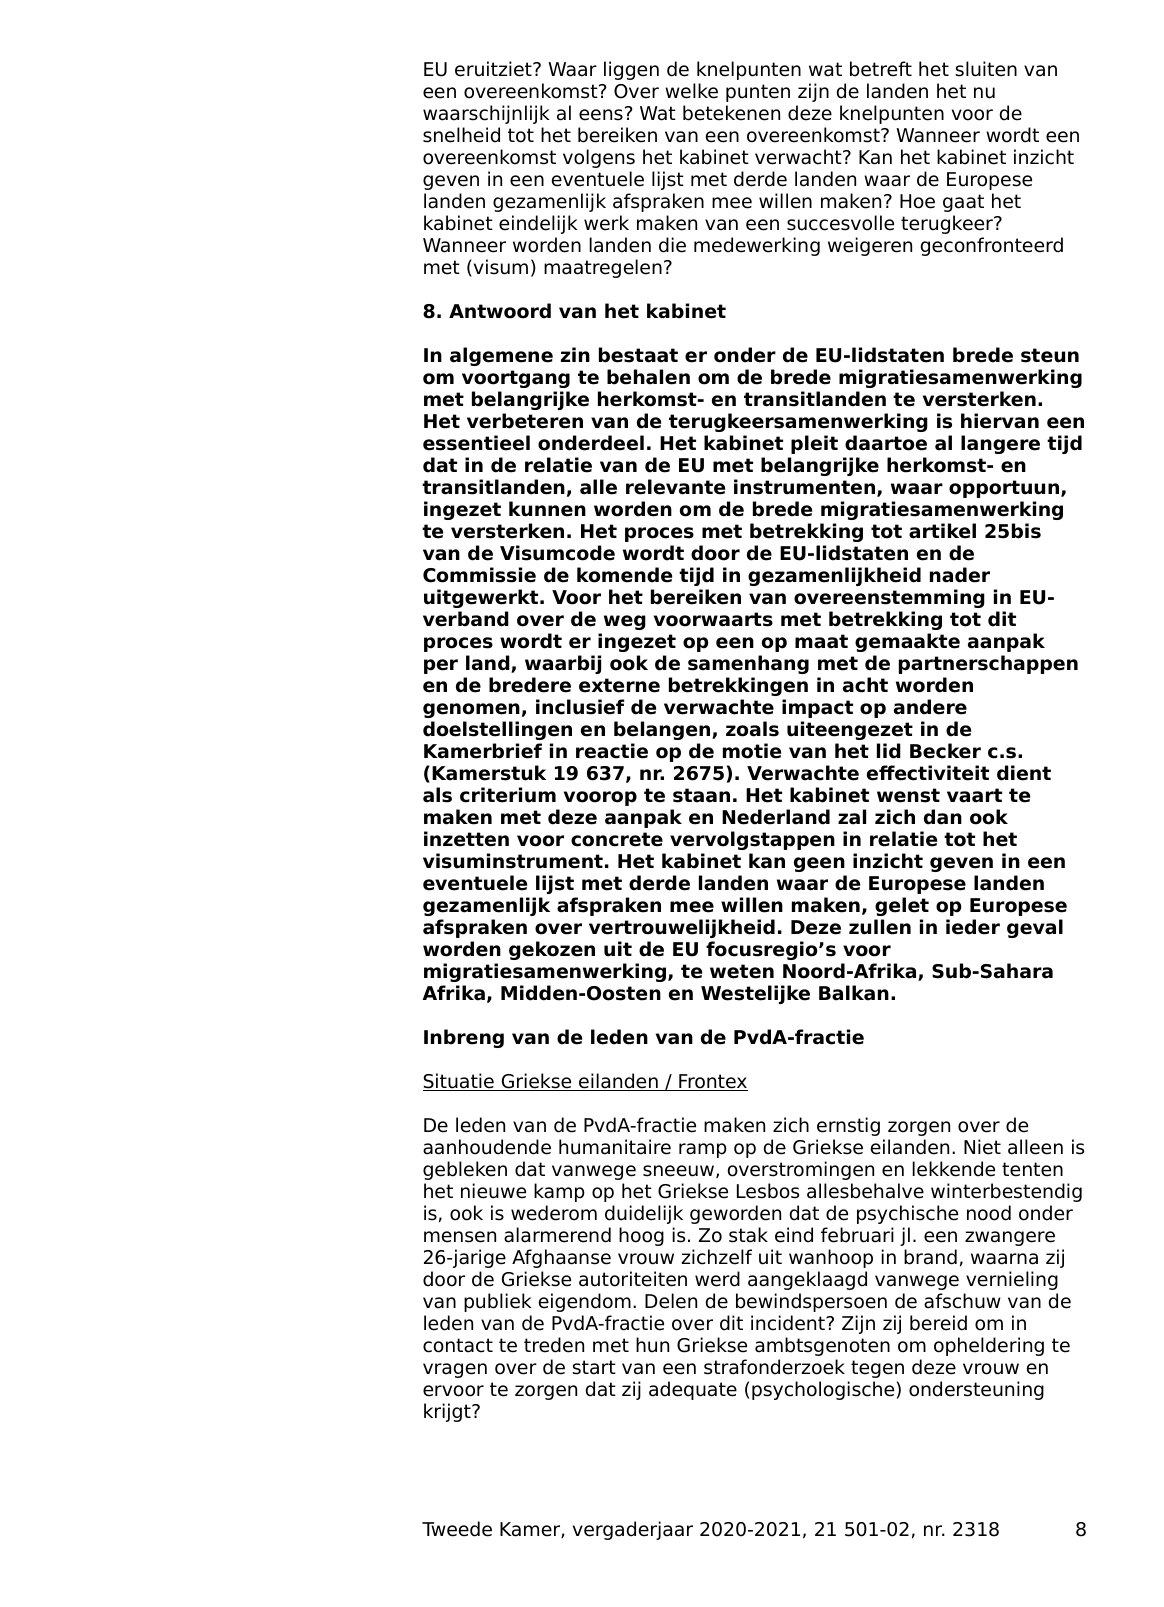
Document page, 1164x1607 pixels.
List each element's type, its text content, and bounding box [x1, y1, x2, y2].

subtitle Situatie Griekse eilanden / Frontex [422, 1071, 1087, 1093]
subtitle Inbreng van de leden van de PvdA-fractie [422, 1027, 1087, 1049]
text In algemene zin bestaat er onder de EU-lidstaten brede steun om voortgang te behalen om de brede migratiesamenwerking met belangrijke herkomst- en transitlanden te versterken. Het verbeteren van de terugkeersamenwerking is hiervan een essentieel onderdeel. Het kabinet pleit daartoe al langere tijd dat in de relatie van de EU met belangrijke herkomst- en transitlanden, alle relevante instrumenten, waar opportuun, ingezet kunnen worden om de brede migratiesamenwerking te versterken. Het proces met betrekking tot artikel 25bis van de Visumcode wordt door de EU-lidstaten en de Commissie de komende tijd in gezamenlijkheid nader uitgewerkt. Voor het bereiken van overeenstemming in EU-verband over de weg voorwaarts met betrekking tot dit proces wordt er ingezet op een op maat gemaakte aanpak per land, waarbij ook de samenhang met de partnerschappen en de bredere externe betrekkingen in acht worden genomen, inclusief de verwachte impact op andere doelstellingen en belangen, zoals uiteengezet in de Kamerbrief in reactie op de motie van het lid Becker c.s. (Kamerstuk 19 637, nr. 2675). Verwachte effectiviteit dient als criterium voorop te staan. Het kabinet wenst vaart te maken met deze aanpak en Nederland zal zich dan ook inzetten voor concrete vervolgstappen in relatie tot het visuminstrument. Het kabinet kan geen inzicht geven in een eventuele lijst met derde landen waar de Europese landen gezamenlijk afspraken mee willen maken, gelet op Europese afspraken over vertrouwelijkheid. Deze zullen in ieder geval worden gekozen uit de EU focusregio’s voor migratiesamenwerking, te weten Noord-Afrika, Sub-Sahara Afrika, Midden-Oosten en Westelijke Balkan. [422, 345, 1087, 1004]
text De leden van de PvdA-fractie maken zich ernstig zorgen over de aanhoudende humanitaire ramp op de Griekse eilanden. Niet alleen is gebleken dat vanwege sneeuw, overstromingen en lekkende tenten het nieuwe kamp op het Griekse Lesbos allesbehalve winterbestendig is, ook is wederom duidelijk geworden dat de psychische nood onder mensen alarmerend hoog is. Zo stak eind februari jl. een zwangere 26-jarige Afghaanse vrouw zichzelf uit wanhoop in brand, waarna zij door de Griekse autoriteiten werd aangeklaagd vanwege vernieling van publiek eigendom. Delen de bewindspersoen de afschuw van de leden van de PvdA-fractie over dit incident? Zijn zij bereid om in contact te treden met hun Griekse ambtsgenoten om opheldering te vragen over de start van een strafonderzoek tegen deze vrouw en ervoor te zorgen dat zij adequate (psychologische) ondersteuning krijgt? [422, 1115, 1087, 1423]
subtitle 8. Antwoord van het kabinet [422, 301, 1087, 323]
text EU eruitziet? Waar liggen de knelpunten wat betreft het sluiten van een overeenkomst? Over welke punten zijn de landen het nu waarschijnlijk al eens? Wat betekenen deze knelpunten voor de snelheid tot het bereiken van een overeenkomst? Wanneer wordt een overeenkomst volgens het kabinet verwacht? Kan het kabinet inzicht geven in een eventuele lijst met derde landen waar de Europese landen gezamenlijk afspraken mee willen maken? Hoe gaat het kabinet eindelijk werk maken van een succesvolle terugkeer? Wanneer worden landen die medewerking weigeren geconfronteerd met (visum) maatregelen? [422, 59, 1087, 279]
